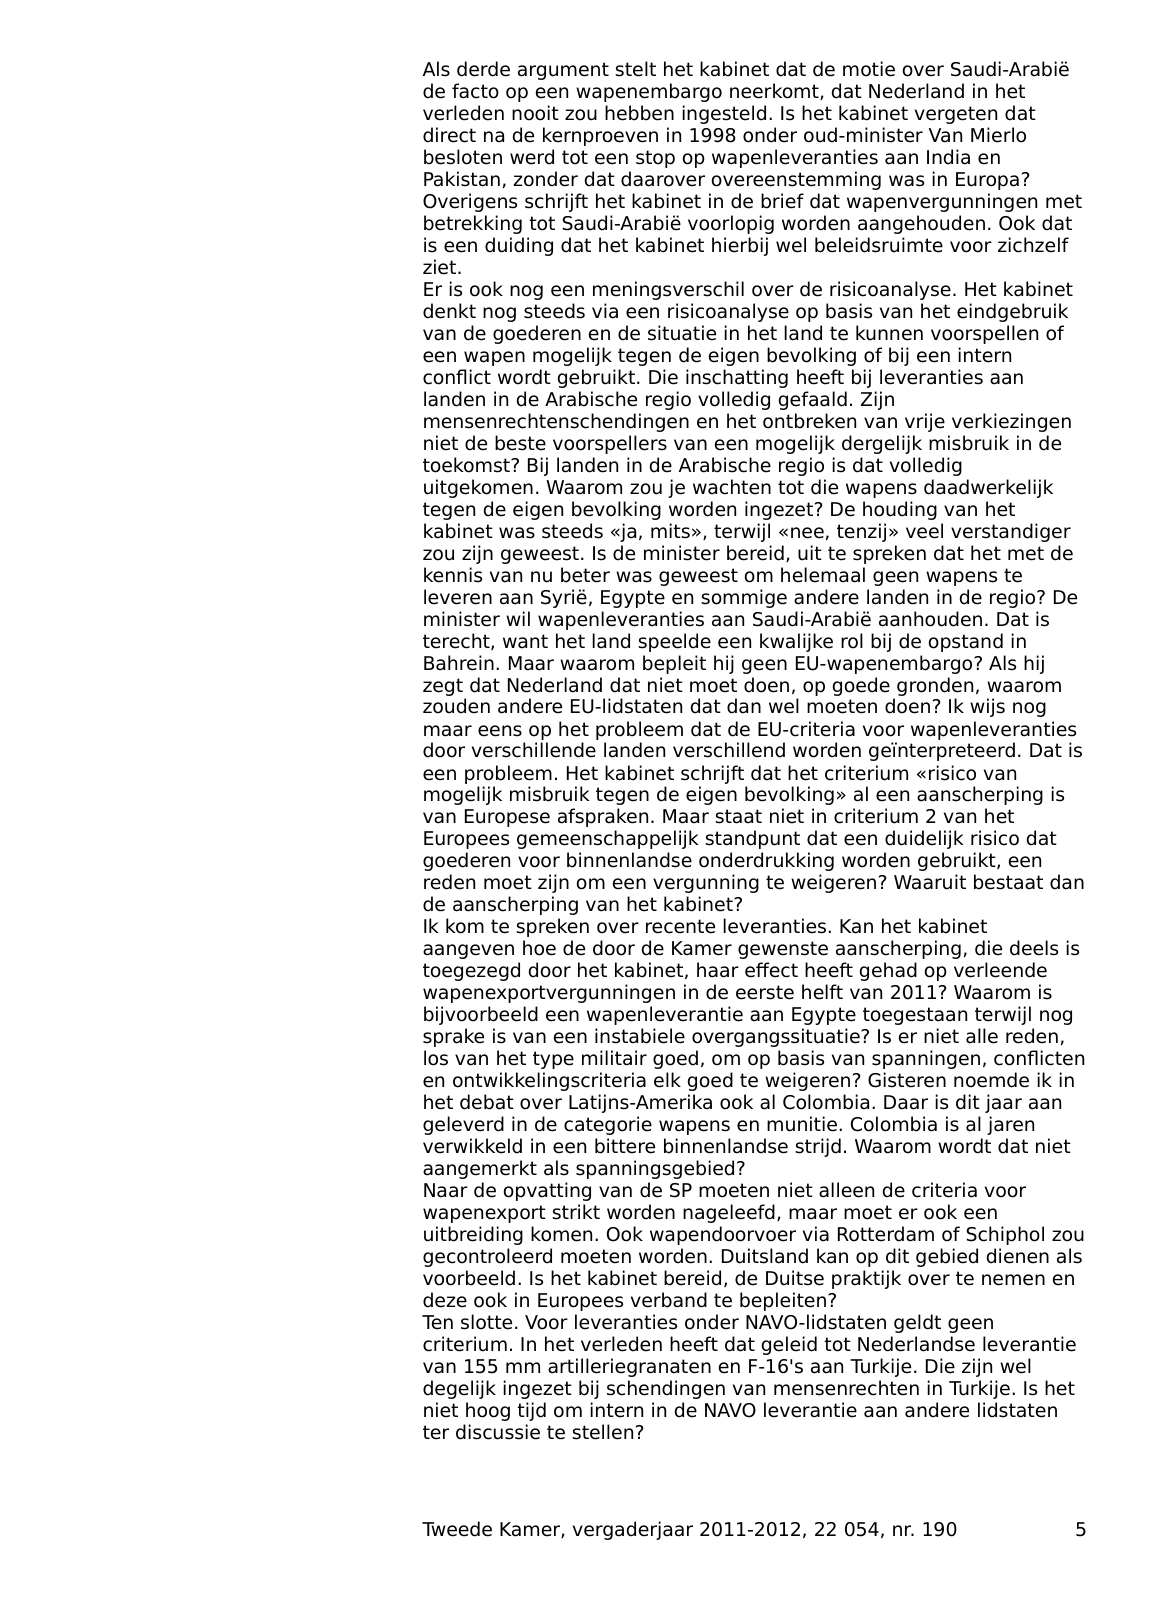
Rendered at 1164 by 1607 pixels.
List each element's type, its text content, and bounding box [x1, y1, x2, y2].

text Als derde argument stelt het kabinet dat de motie over Saudi-Arabië de facto op een wapenembargo neerkomt, dat Nederland in het verleden nooit zou hebben ingesteld. Is het kabinet vergeten dat direct na de kernproeven in 1998 onder oud-minister Van Mierlo besloten werd tot een stop op wapenleveranties aan India en Pakistan, zonder dat daarover overeenstemming was in Europa? Overigens schrijft het kabinet in de brief dat wapenvergunningen met betrekking tot Saudi-Arabië voorlopig worden aangehouden. Ook dat is een duiding dat het kabinet hierbij wel beleidsruimte voor zichzelf ziet. [422, 59, 1087, 279]
text Ten slotte. Voor leveranties onder NAVO-lidstaten geldt geen criterium. In het verleden heeft dat geleid tot Nederlandse leverantie van 155 mm artilleriegranaten en F-16's aan Turkije. Die zijn wel degelijk ingezet bij schendingen van mensenrechten in Turkije. Is het niet hoog tijd om intern in de NAVO leverantie aan andere lidstaten ter discussie te stellen? [422, 1312, 1087, 1444]
text Naar de opvatting van de SP moeten niet alleen de criteria voor wapenexport strikt worden nageleefd, maar moet er ook een uitbreiding komen. Ook wapendoorvoer via Rotterdam of Schiphol zou gecontroleerd moeten worden. Duitsland kan op dit gebied dienen als voorbeeld. Is het kabinet bereid, de Duitse praktijk over te nemen en deze ook in Europees verband te bepleiten? [422, 1180, 1087, 1312]
text Ik kom te spreken over recente leveranties. Kan het kabinet aangeven hoe de door de Kamer gewenste aanscherping, die deels is toegezegd door het kabinet, haar effect heeft gehad op verleende wapenexportvergunningen in de eerste helft van 2011? Waarom is bijvoorbeeld een wapenleverantie aan Egypte toegestaan terwijl nog sprake is van een instabiele overgangssituatie? Is er niet alle reden, los van het type militair goed, om op basis van spanningen, conflicten en ontwikkelingscriteria elk goed te weigeren? Gisteren noemde ik in het debat over Latijns-Amerika ook al Colombia. Daar is dit jaar aan geleverd in de categorie wapens en munitie. Colombia is al jaren verwikkeld in een bittere binnenlandse strijd. Waarom wordt dat niet aangemerkt als spanningsgebied? [422, 916, 1087, 1180]
text Er is ook nog een meningsverschil over de risicoanalyse. Het kabinet denkt nog steeds via een risicoanalyse op basis van het eindgebruik van de goederen en de situatie in het land te kunnen voorspellen of een wapen mogelijk tegen de eigen bevolking of bij een intern conflict wordt gebruikt. Die inschatting heeft bij leveranties aan landen in de Arabische regio volledig gefaald. Zijn mensenrechtenschendingen en het ontbreken van vrije verkiezingen niet de beste voorspellers van een mogelijk dergelijk misbruik in de toekomst? Bij landen in de Arabische regio is dat volledig uitgekomen. Waarom zou je wachten tot die wapens daadwerkelijk tegen de eigen bevolking worden ingezet? De houding van het kabinet was steeds «ja, mits», terwijl «nee, tenzij» veel verstandiger zou zijn geweest. Is de minister bereid, uit te spreken dat het met de kennis van nu beter was geweest om helemaal geen wapens te leveren aan Syrië, Egypte en sommige andere landen in de regio? De minister wil wapenleveranties aan Saudi-Arabië aanhouden. Dat is terecht, want het land speelde een kwalijke rol bij de opstand in Bahrein. Maar waarom bepleit hij geen EU-wapenembargo? Als hij zegt dat Nederland dat niet moet doen, op goede gronden, waarom zouden andere EU-lidstaten dat dan wel moeten doen? Ik wijs nog maar eens op het probleem dat de EU-criteria voor wapenleveranties door verschillende landen verschillend worden geïnterpreteerd. Dat is een probleem. Het kabinet schrijft dat het criterium «risico van mogelijk misbruik tegen de eigen bevolking» al een aanscherping is van Europese afspraken. Maar staat niet in criterium 2 van het Europees gemeenschappelijk standpunt dat een duidelijk risico dat goederen voor binnenlandse onderdrukking worden gebruikt, een reden moet zijn om een vergunning te weigeren? Waaruit bestaat dan de aanscherping van het kabinet? [422, 279, 1087, 916]
